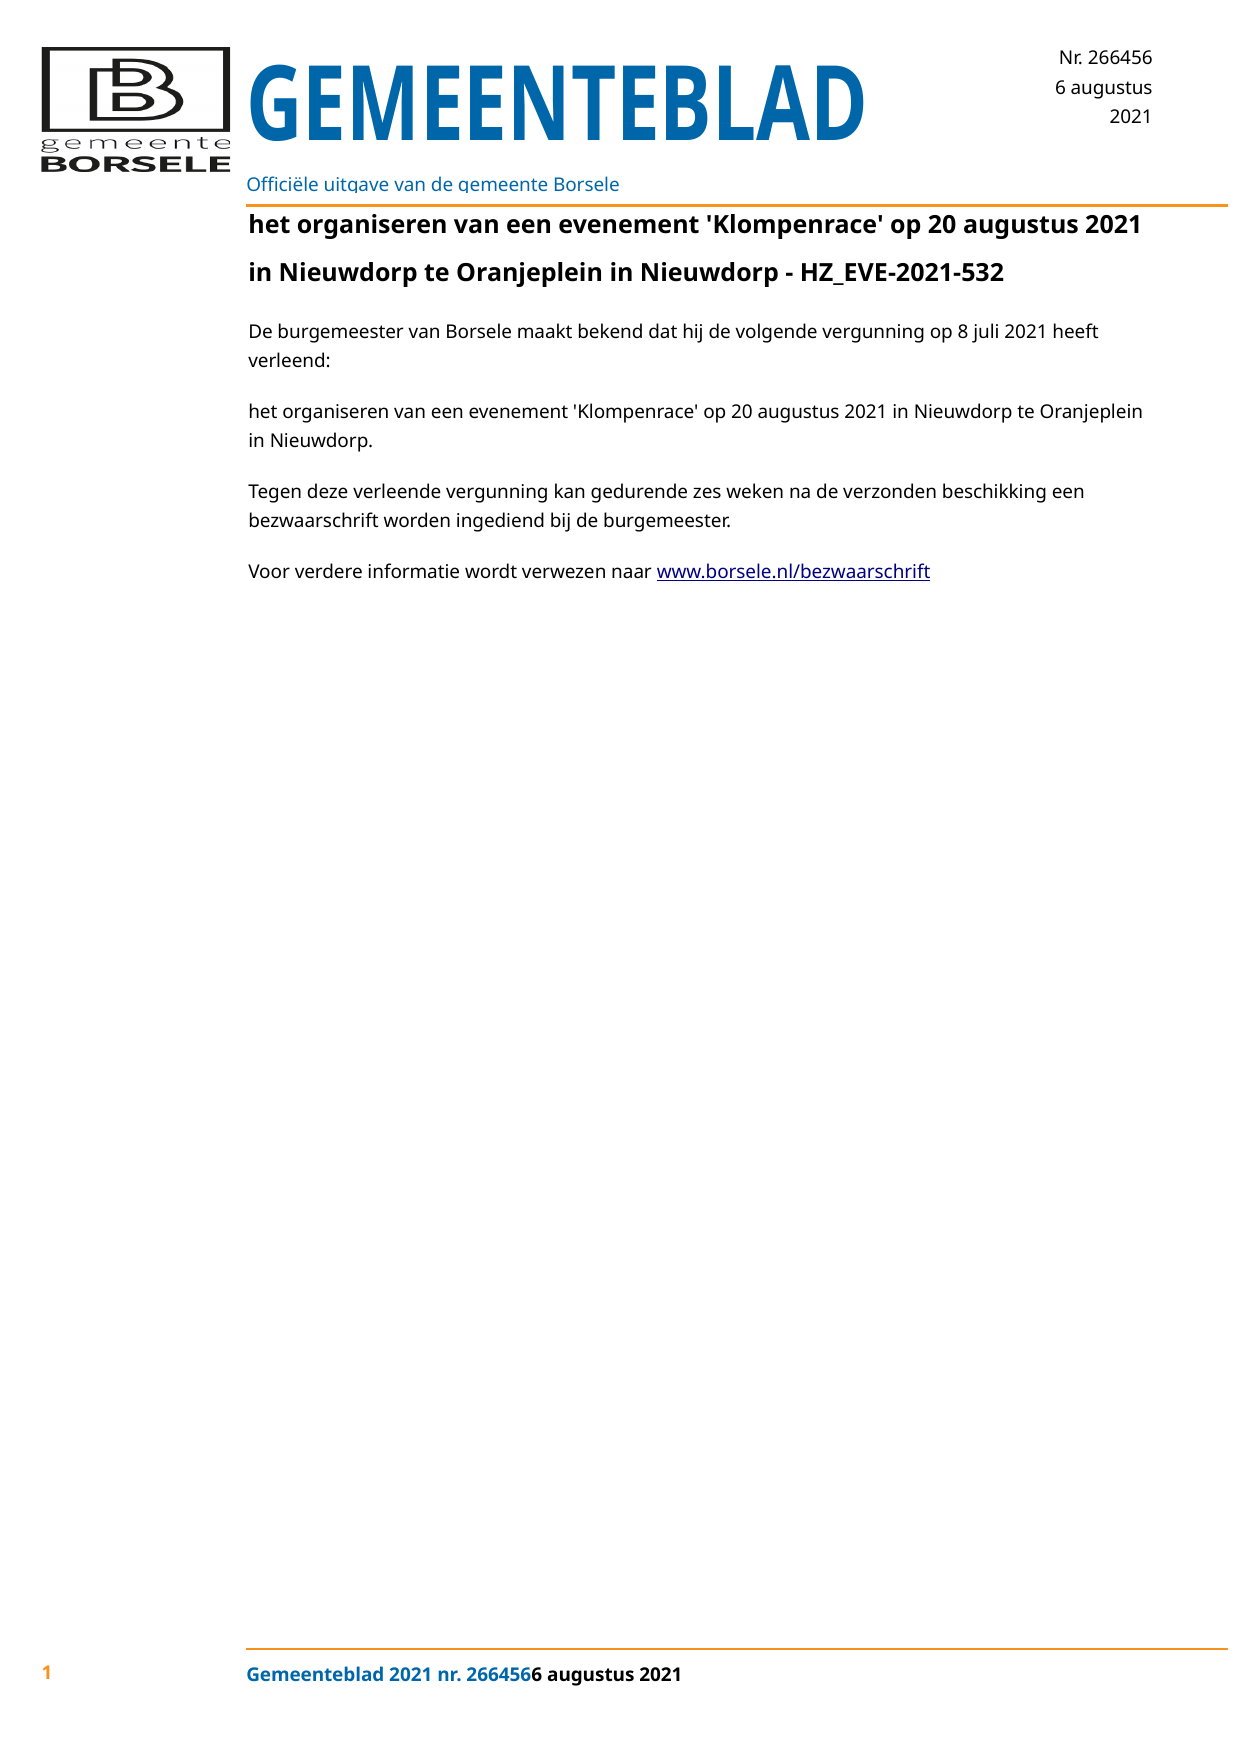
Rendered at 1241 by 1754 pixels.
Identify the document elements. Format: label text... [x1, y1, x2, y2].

text Tegen deze verleende vergunning kan gedurende zes weken na de verzonden beschikking een bezwaarschrift worden ingediend bij de burgemeester. [248, 478, 1152, 533]
picture [41, 47, 231, 172]
text De burgemeester van Borsele maakt bekend dat hij de volgende vergunning op 8 juli 2021 heeft verleend: [248, 318, 1152, 373]
text Voor verdere informatie wordt verwezen naar www.borsele.nl/bezwaarschrift [248, 558, 1152, 584]
text het organiseren van een evenement 'Klompenrace' op 20 augustus 2021 in Nieuwdorp te Oranjeplein in Nieuwdorp. [248, 398, 1152, 453]
text het organiseren van een evenement 'Klompenrace' op 20 augustus 2021 in Nieuwdorp te Oranjeplein in Nieuwdorp - HZ_EVE-2021-532 [248, 207, 1152, 288]
